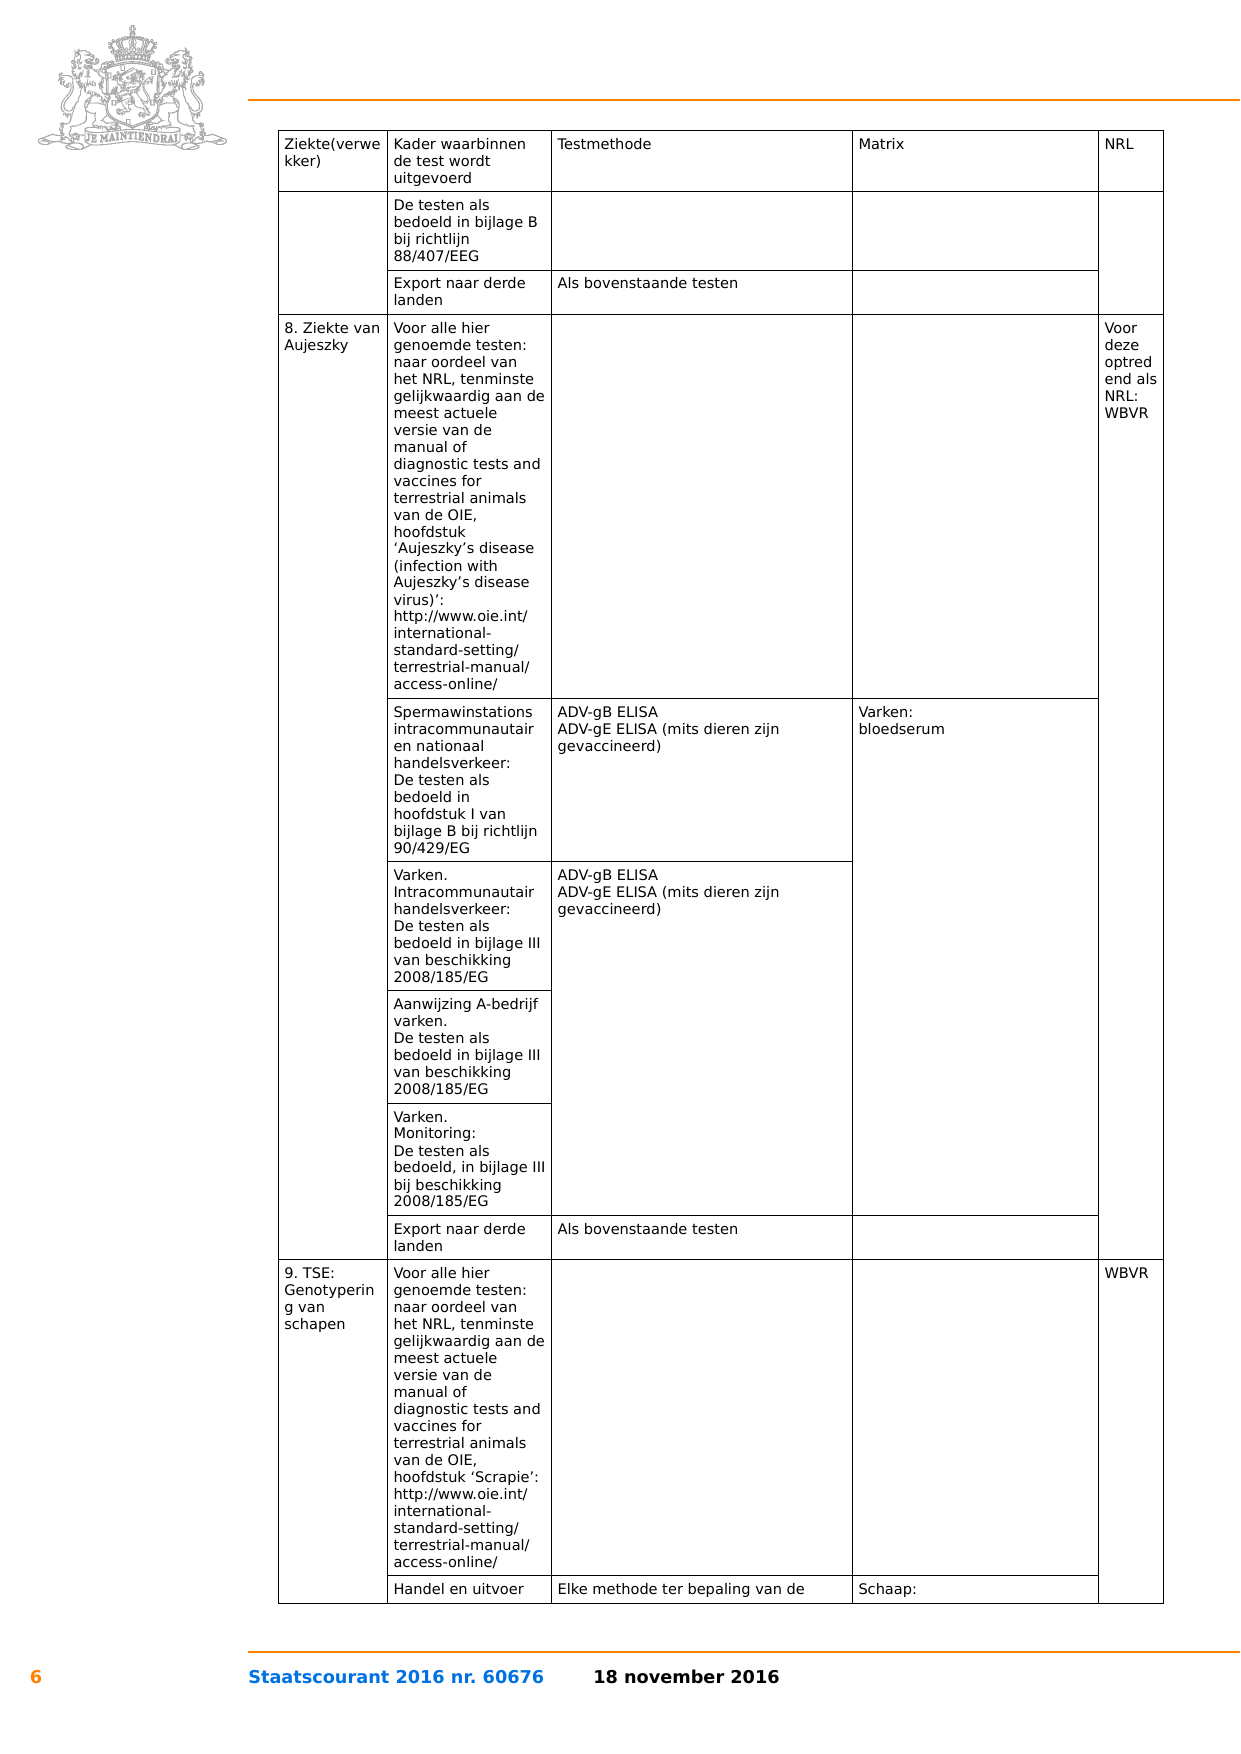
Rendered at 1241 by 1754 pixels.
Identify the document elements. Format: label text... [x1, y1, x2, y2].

table_cell Handel en uitvoer [388, 1576, 551, 1603]
table_cell Spermawinstations intracommunautair en nationaal handelsverkeer: De testen als bedoeld in hoofdstuk I van bijlage B bij richtlijn 90/429/EG [388, 699, 551, 861]
table_cell Varken. Intracommunautair handelsverkeer: De testen als bedoeld in bijlage III van beschikking 2008/185/EG [388, 862, 551, 990]
table_header NRL [1099, 131, 1163, 191]
table_cell [853, 1216, 1098, 1259]
table_cell Elke methode ter bepaling van de [552, 1576, 852, 1603]
table_cell [552, 192, 852, 269]
table_header Matrix [853, 131, 1098, 191]
table_cell Als bovenstaande testen [552, 1216, 852, 1259]
table_cell Als bovenstaande testen [552, 271, 852, 314]
table_header Ziekte(verwekker) [279, 131, 387, 191]
table_header Testmethode [552, 131, 852, 191]
table_cell [853, 315, 1098, 698]
table_cell [552, 1260, 852, 1575]
table_cell [853, 1260, 1098, 1575]
table_cell Voor alle hier genoemde testen: naar oordeel van het NRL, tenminste gelijkwaardig aan de meest actuele versie van de manual of diagnostic tests and vaccines for terrestrial animals van de OIE, hoofdstuk ‘Scrapie’: http://www.oie.int/international-standard-setting/terrestrial-manual/access-online/ [388, 1260, 551, 1575]
table_cell Voor alle hier genoemde testen: naar oordeel van het NRL, tenminste gelijkwaardig aan de meest actuele versie van de manual of diagnostic tests and vaccines for terrestrial animals van de OIE, hoofdstuk ‘Aujeszky’s disease (infection with Aujeszky’s disease virus)’: http://www.oie.int/international-standard-setting/terrestrial-manual/access-online/ [388, 315, 551, 698]
table_cell 8. Ziekte van Aujeszky [279, 315, 387, 1259]
table_cell Export naar derde landen [388, 271, 551, 314]
table_cell [552, 315, 852, 698]
table_cell Varken: bloedserum [853, 699, 1098, 1215]
table_cell 9. TSE: Genotypering van schapen [279, 1260, 387, 1603]
table_header Kader waarbinnen de test wordt uitgevoerd [388, 131, 551, 191]
table_cell Aanwijzing A-bedrijf varken. De testen als bedoeld in bijlage III van beschikking 2008/185/EG [388, 991, 551, 1103]
table_cell [1099, 192, 1163, 314]
table_cell De testen als bedoeld in bijlage B bij richtlijn 88/407/EEG [388, 192, 551, 269]
table_cell WBVR [1099, 1260, 1163, 1603]
table_cell ADV-gB ELISA ADV-gE ELISA (mits dieren zijn gevaccineerd) [552, 862, 852, 1215]
table_cell Export naar derde landen [388, 1216, 551, 1259]
table_cell Voor deze optredend als NRL: WBVR [1099, 315, 1163, 1259]
table_cell [279, 192, 387, 314]
table_cell Varken. Monitoring: De testen als bedoeld, in bijlage III bij beschikking 2008/185/EG [388, 1104, 551, 1215]
picture [38, 25, 227, 150]
table_cell Schaap: [853, 1576, 1098, 1603]
table_cell [853, 192, 1098, 269]
table_cell ADV-gB ELISA ADV-gE ELISA (mits dieren zijn gevaccineerd) [552, 699, 852, 861]
table_cell [853, 271, 1098, 314]
